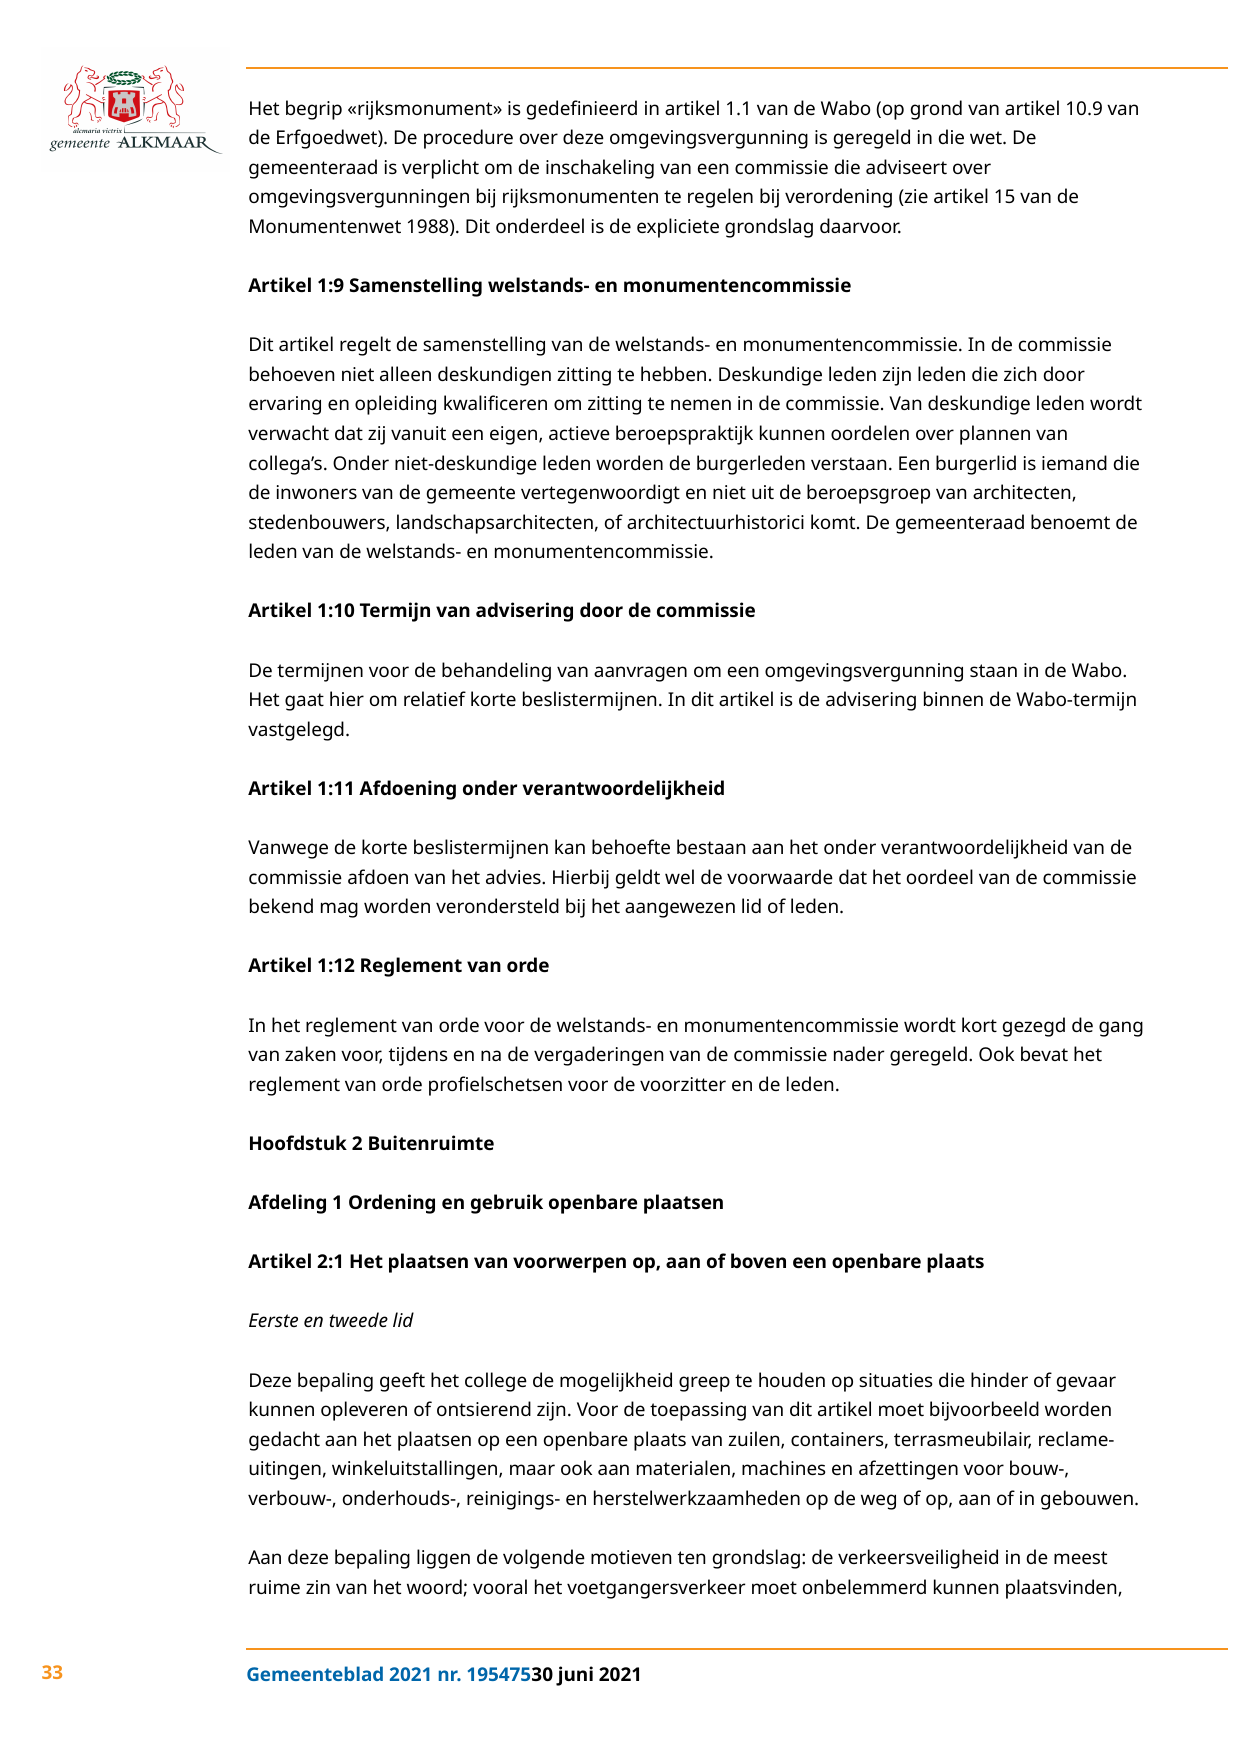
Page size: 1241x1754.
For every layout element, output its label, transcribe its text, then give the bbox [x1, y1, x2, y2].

text Artikel 1:11 Afdoening onder verantwoordelijkheid [248, 775, 1152, 801]
text Artikel 1:10 Termijn van advisering door de commissie [248, 598, 1152, 623]
text Eerste en tweede lid [248, 1308, 1152, 1333]
text Dit artikel regelt de samenstelling van de welstands- en monumentencommissie. In de commissie behoeven niet alleen deskundigen zitting te hebben. Deskundige leden zijn leden die zich door ervaring en opleiding kwalificeren om zitting te nemen in de commissie. Van deskundige leden wordt verwacht dat zij vanuit een eigen, actieve beroepspraktijk kunnen oordelen over plannen van collega’s. Onder niet-deskundige leden worden de burgerleden verstaan. Een burgerlid is iemand die de inwoners van de gemeente vertegenwoordigt en niet uit de beroepsgroep van architecten, stedenbouwers, landschapsarchitecten, of architectuurhistorici komt. De gemeenteraad benoemt de leden van de welstands- en monumentencommissie. [248, 331, 1152, 564]
text Afdeling 1 Ordening en gebruik openbare plaatsen [248, 1189, 1152, 1215]
text Deze bepaling geeft het college de mogelijkheid greep te houden op situaties die hinder of gevaar kunnen opleveren of ontsierend zijn. Voor de toepassing van dit artikel moet bijvoorbeeld worden gedacht aan het plaatsen op een openbare plaats van zuilen, containers, terrasmeubilair, reclame-uitingen, winkeluitstallingen, maar ook aan materialen, machines en afzettingen voor bouw-, verbouw-, onderhouds-, reinigings- en herstelwerkzaamheden op de weg of op, aan of in gebouwen. [248, 1367, 1152, 1511]
text Hoofdstuk 2 Buitenruimte [248, 1130, 1152, 1156]
text In het reglement van orde voor de welstands- en monumentencommissie wordt kort gezegd de gang van zaken voor, tijdens en na de vergaderingen van de commissie nader geregeld. Ook bevat het reglement van orde profielschetsen voor de voorzitter en de leden. [248, 1012, 1152, 1097]
text Artikel 1:12 Reglement van orde [248, 953, 1152, 978]
text De termijnen voor de behandeling van aanvragen om een omgevingsvergunning staan in de Wabo. Het gaat hier om relatief korte beslistermijnen. In dit artikel is de advisering binnen de Wabo-termijn vastgelegd. [248, 657, 1152, 742]
picture [41, 47, 231, 172]
text Artikel 1:9 Samenstelling welstands- en monumentencommissie [248, 272, 1152, 298]
text Vanwege de korte beslistermijnen kan behoefte bestaan aan het onder verantwoordelijkheid van de commissie afdoen van het advies. Hierbij geldt wel de voorwaarde dat het oordeel van de commissie bekend mag worden verondersteld bij het aangewezen lid of leden. [248, 834, 1152, 919]
text Aan deze bepaling liggen de volgende motieven ten grondslag: de verkeersveiligheid in de meest ruime zin van het woord; vooral het voetgangersverkeer moet onbelemmerd kunnen plaatsvinden, [248, 1544, 1152, 1600]
text Artikel 2:1 Het plaatsen van voorwerpen op, aan of boven een openbare plaats [248, 1248, 1152, 1274]
text Het begrip «rijksmonument» is gedefinieerd in artikel 1.1 van de Wabo (op grond van artikel 10.9 van de Erfgoedwet). De procedure over deze omgevingsvergunning is geregeld in die wet. De gemeenteraad is verplicht om de inschakeling van een commissie die adviseert over omgevingsvergunningen bij rijksmonumenten te regelen bij verordening (zie artikel 15 van de Monumentenwet 1988). Dit onderdeel is de expliciete grondslag daarvoor. [248, 95, 1152, 239]
